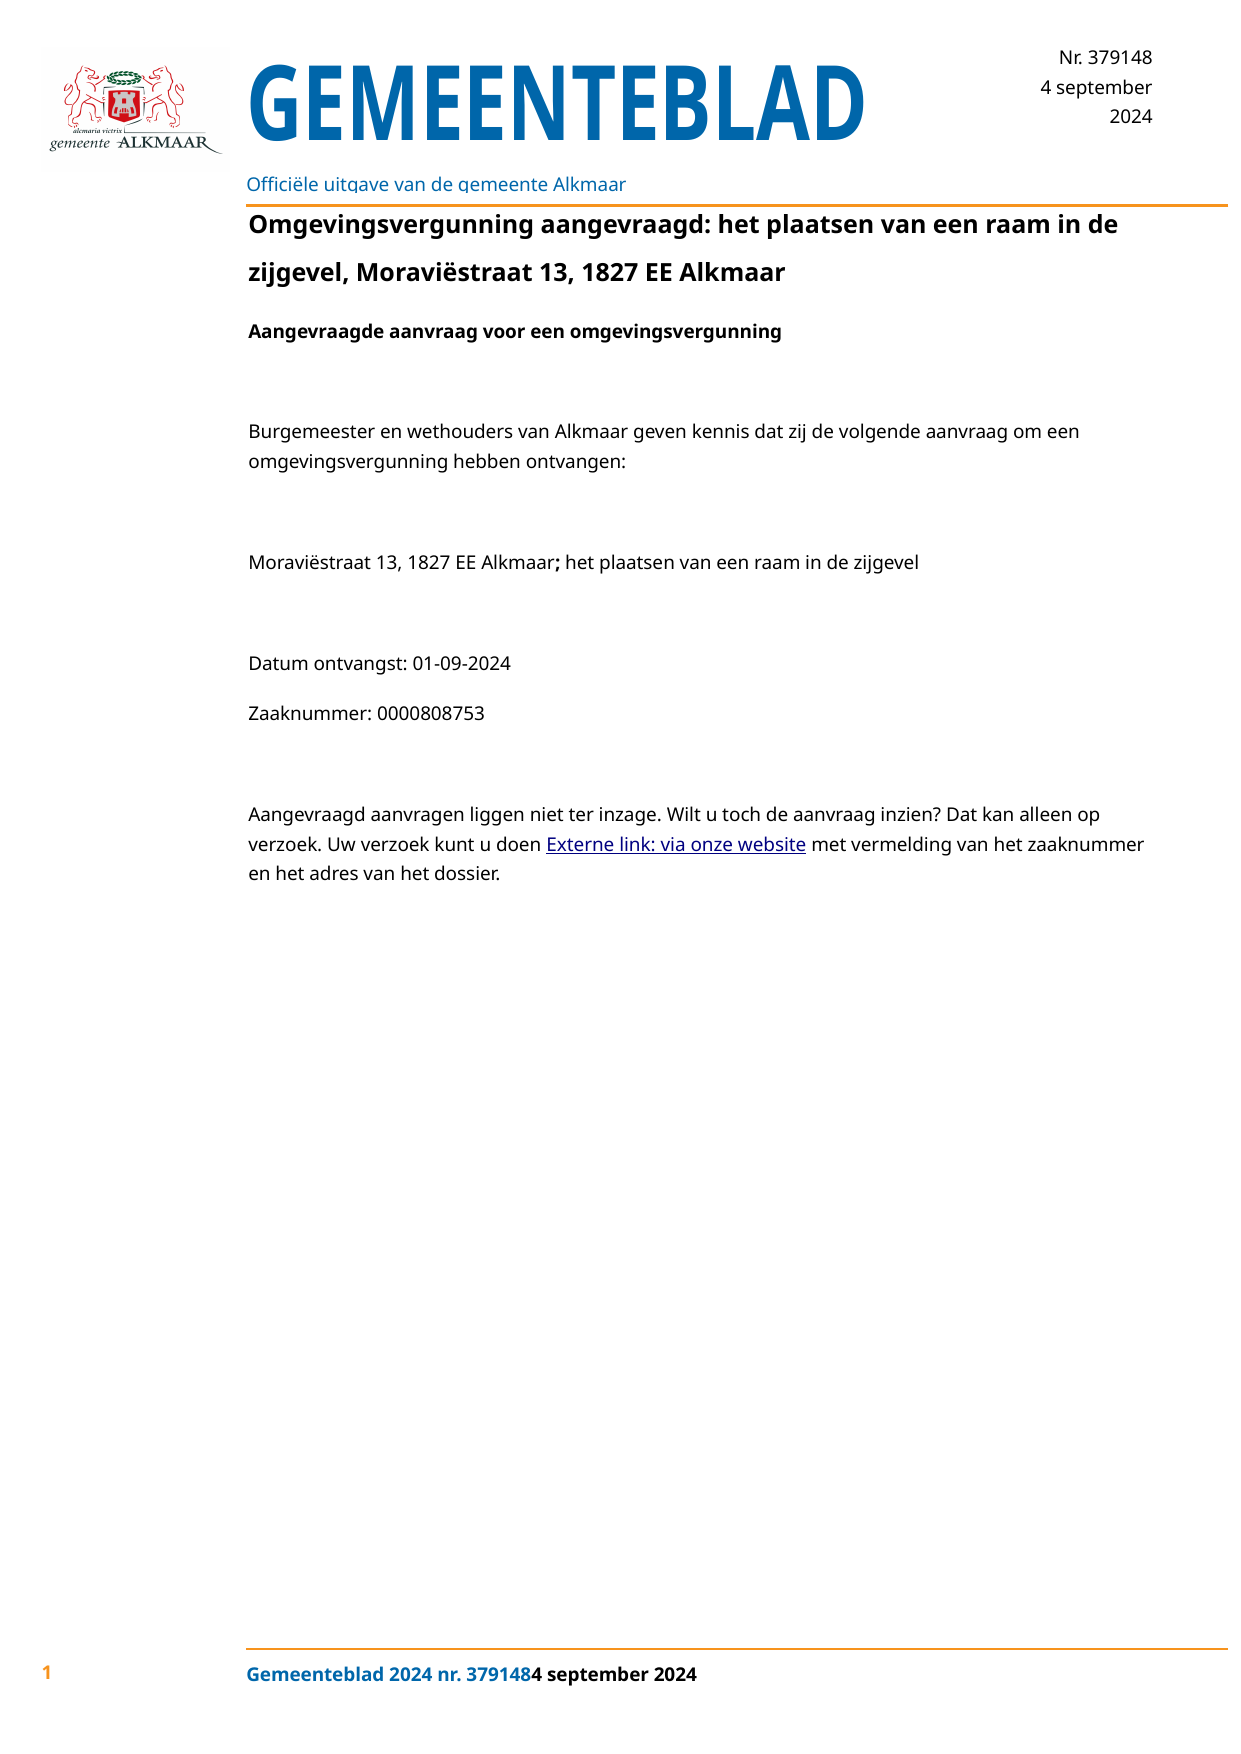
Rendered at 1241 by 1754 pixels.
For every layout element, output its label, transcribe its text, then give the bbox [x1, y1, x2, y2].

text Omgevingsvergunning aangevraagd: het plaatsen van een raam in de zijgevel, Moraviëstraat 13, 1827 EE Alkmaar [248, 207, 1152, 288]
text Datum ontvangst: 01-09-2024 [248, 650, 1152, 676]
text Burgemeester en wethouders van Alkmaar geven kennis dat zij de volgende aanvraag om een omgevingsvergunning hebben ontvangen: [248, 419, 1152, 474]
picture [41, 47, 231, 172]
text Aangevraagd aanvragen liggen niet ter inzage. Wilt u toch de aanvraag inzien? Dat kan alleen op verzoek. Uw verzoek kunt u doen Externe link: via onze website met vermelding van het zaaknummer en het adres van het dossier. [248, 801, 1152, 886]
text Aangevraagde aanvraag voor een omgevingsvergunning [248, 318, 1152, 344]
text Moraviëstraat 13, 1827 EE Alkmaar; het plaatsen van een raam in de zijgevel [248, 549, 1152, 575]
text Zaaknummer: 0000808753 [248, 700, 1152, 726]
